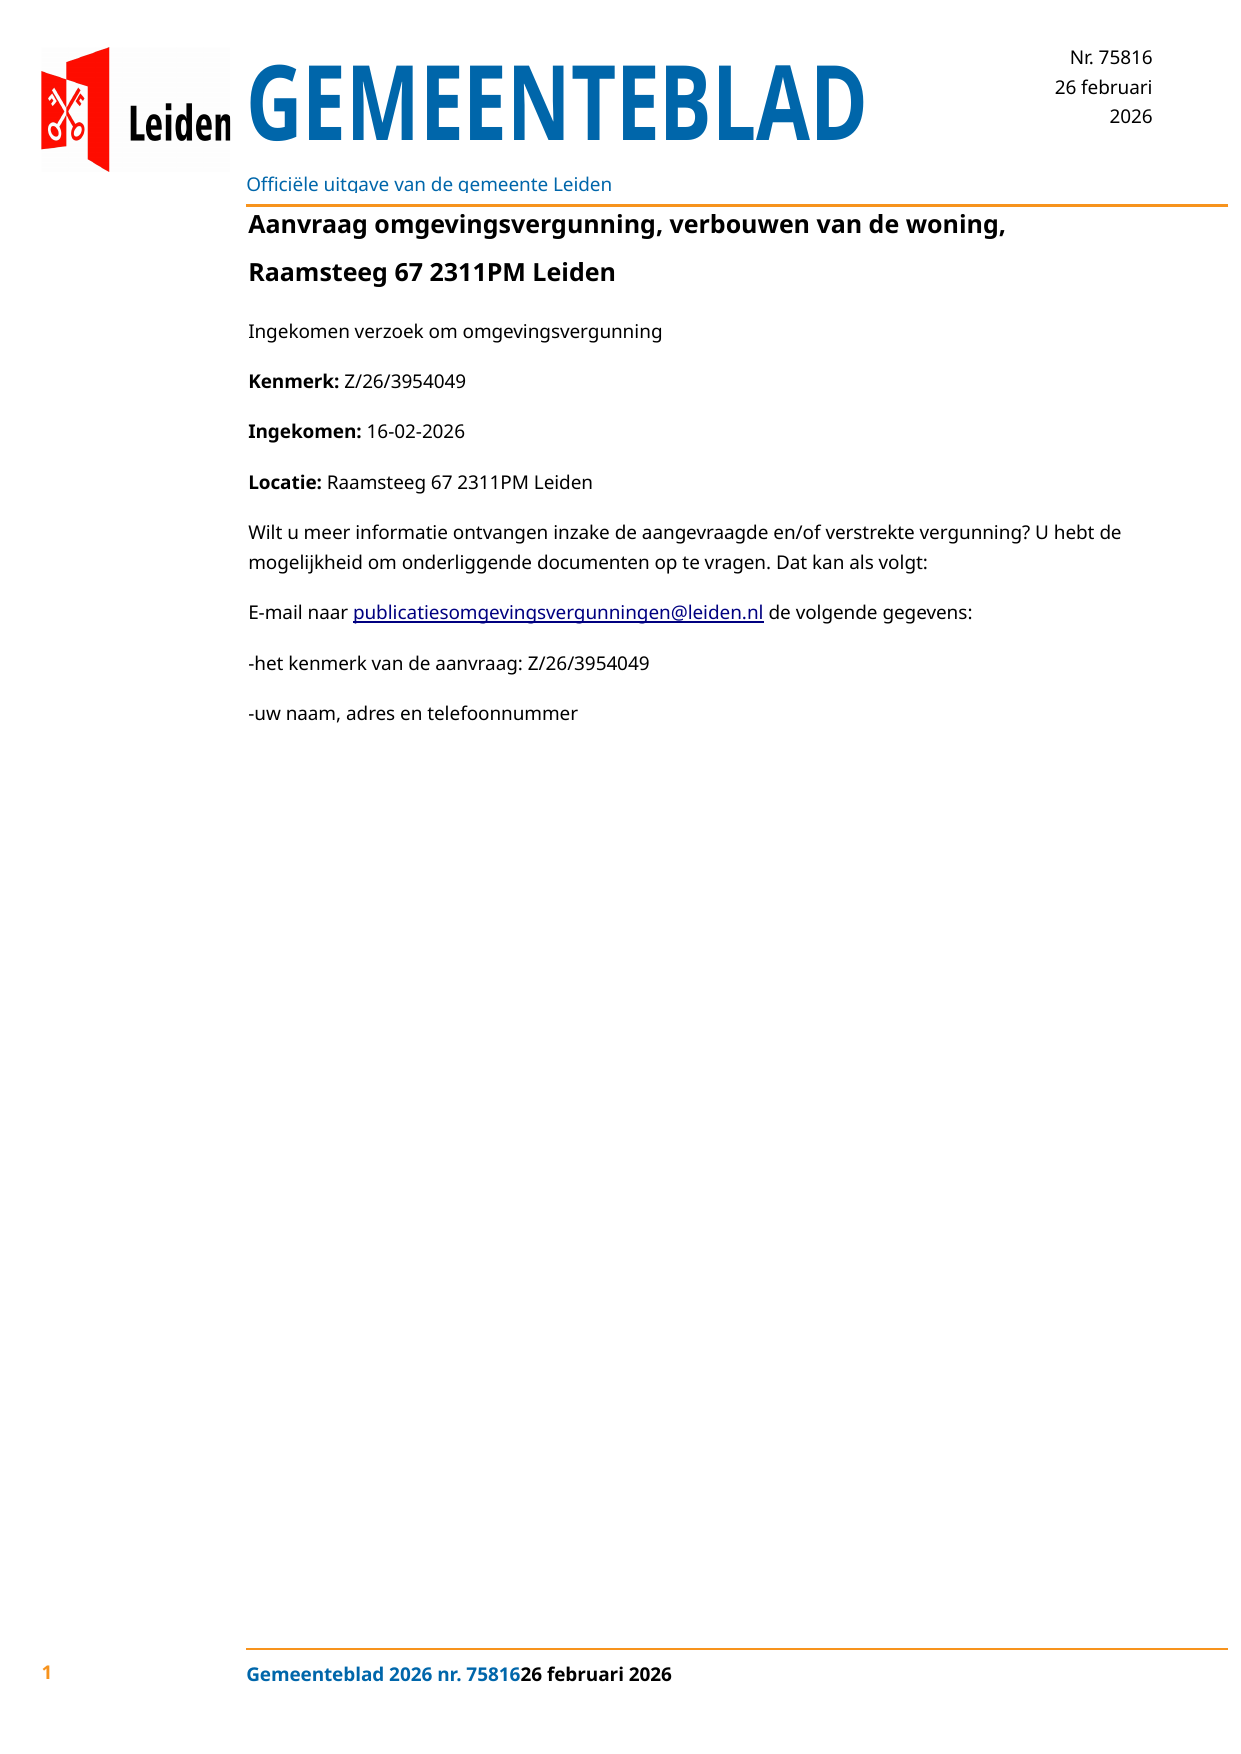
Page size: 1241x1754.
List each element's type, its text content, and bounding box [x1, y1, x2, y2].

text Locatie: Raamsteeg 67 2311PM Leiden [248, 469, 1152, 495]
text E-mail naar publicatiesomgevingsvergunningen@leiden.nl de volgende gegevens: [248, 599, 1152, 625]
text Kenmerk: Z/26/3954049 [248, 368, 1152, 394]
text -het kenmerk van de aanvraag: Z/26/3954049 [248, 650, 1152, 676]
picture [41, 47, 231, 172]
text -uw naam, adres en telefoonnummer [248, 700, 1152, 726]
text Wilt u meer informatie ontvangen inzake de aangevraagde en/of verstrekte vergunning? U hebt de mogelijkheid om onderliggende documenten op te vragen. Dat kan als volgt: [248, 519, 1152, 575]
text Ingekomen verzoek om omgevingsvergunning [248, 318, 1152, 344]
text Aanvraag omgevingsvergunning, verbouwen van de woning, Raamsteeg 67 2311PM Leiden [248, 207, 1152, 288]
text Ingekomen: 16-02-2026 [248, 419, 1152, 444]
